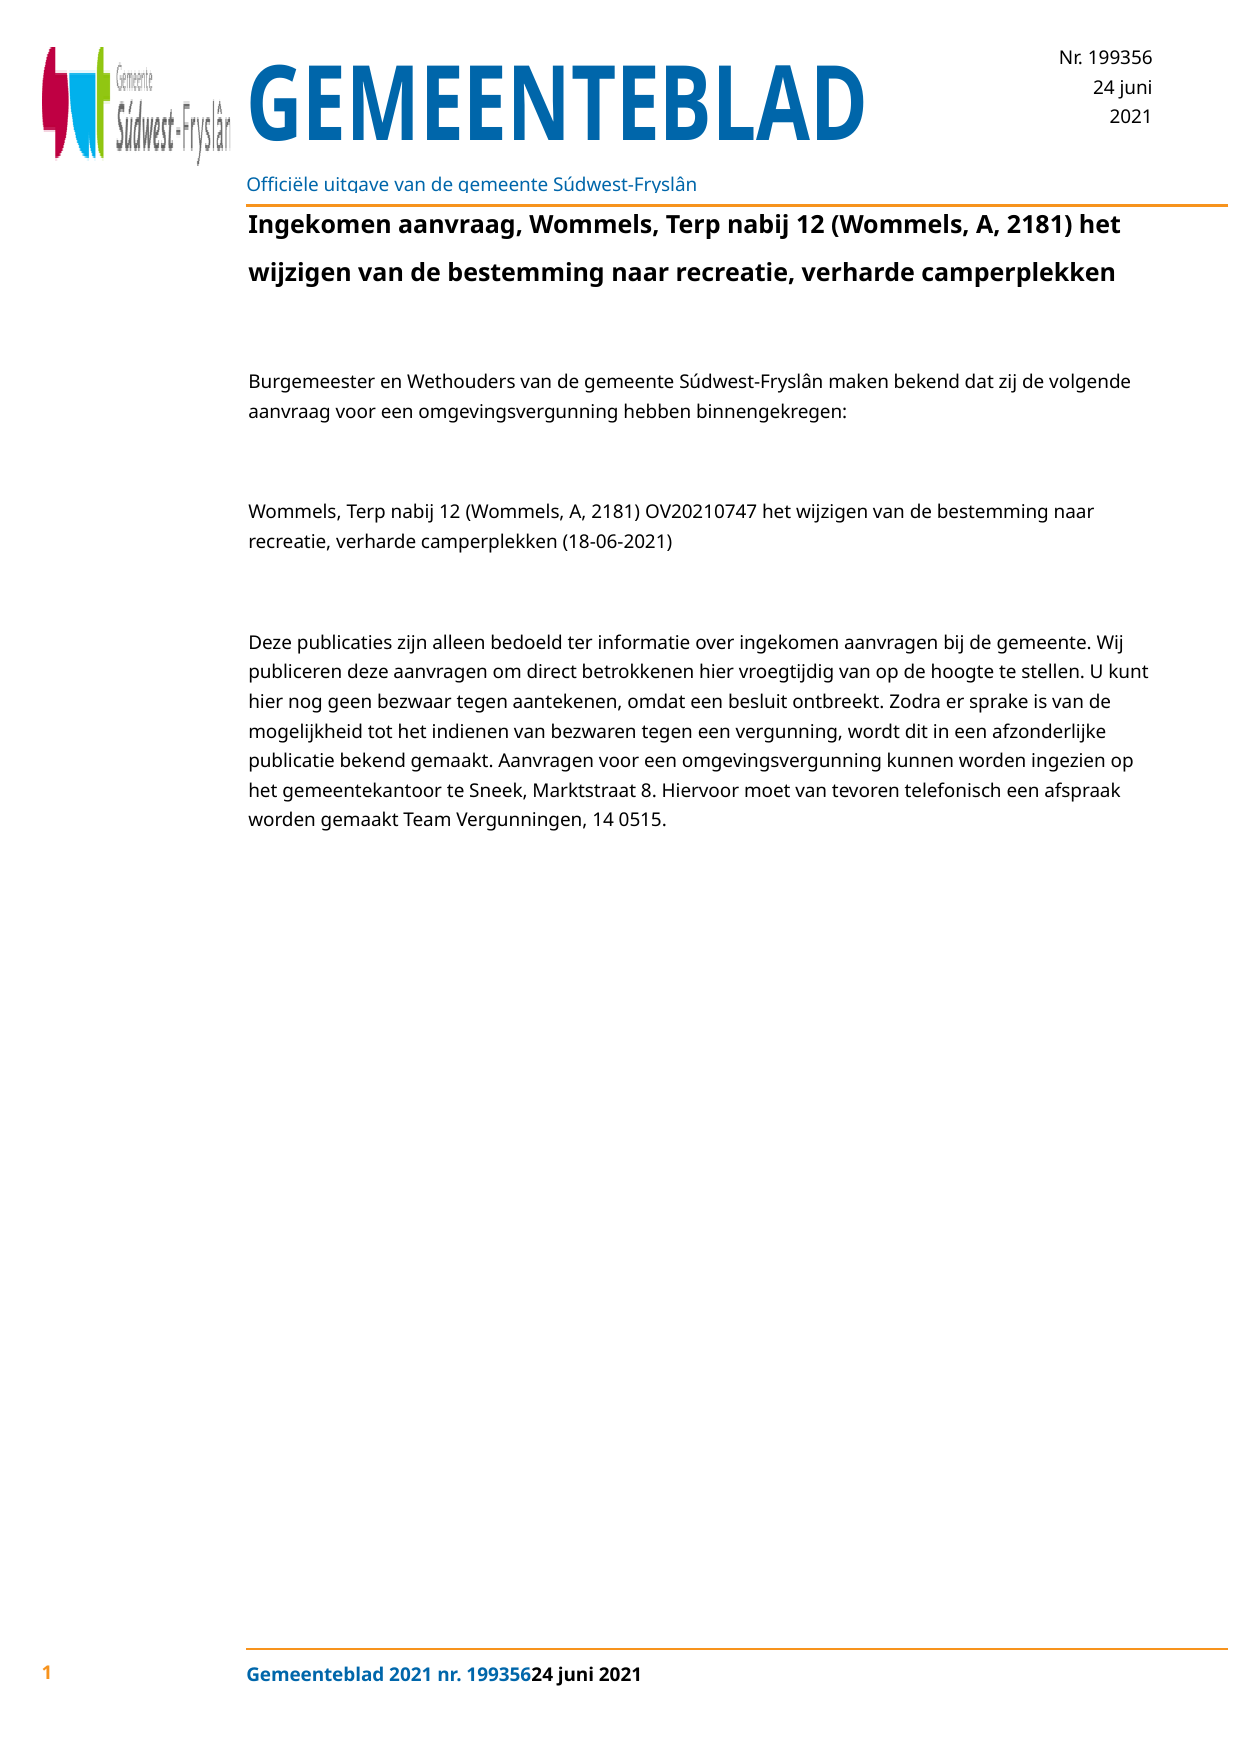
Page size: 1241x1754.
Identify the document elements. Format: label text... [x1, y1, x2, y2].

text Burgemeester en Wethouders van de gemeente Súdwest-Fryslân maken bekend dat zij de volgende aanvraag voor een omgevingsvergunning hebben binnengekregen: [248, 368, 1152, 424]
text Deze publicaties zijn alleen bedoeld ter informatie over ingekomen aanvragen bij de gemeente. Wij publiceren deze aanvragen om direct betrokkenen hier vroegtijdig van op de hoogte te stellen. U kunt hier nog geen bezwaar tegen aantekenen, omdat een besluit ontbreekt. Zodra er sprake is van de mogelijkheid tot het indienen van bezwaren tegen een vergunning, wordt dit in een afzonderlijke publicatie bekend gemaakt. Aanvragen voor een omgevingsvergunning kunnen worden ingezien op het gemeentekantoor te Sneek, Marktstraat 8. Hiervoor moet van tevoren telefonisch een afspraak worden gemaakt Team Vergunningen, 14 0515. [248, 629, 1152, 832]
text Wommels, Terp nabij 12 (Wommels, A, 2181) OV20210747 het wijzigen van de bestemming naar recreatie, verharde camperplekken (18-06-2021) [248, 499, 1152, 554]
picture [41, 47, 231, 172]
text Ingekomen aanvraag, Wommels, Terp nabij 12 (Wommels, A, 2181) het wijzigen van de bestemming naar recreatie, verharde camperplekken [248, 207, 1152, 288]
